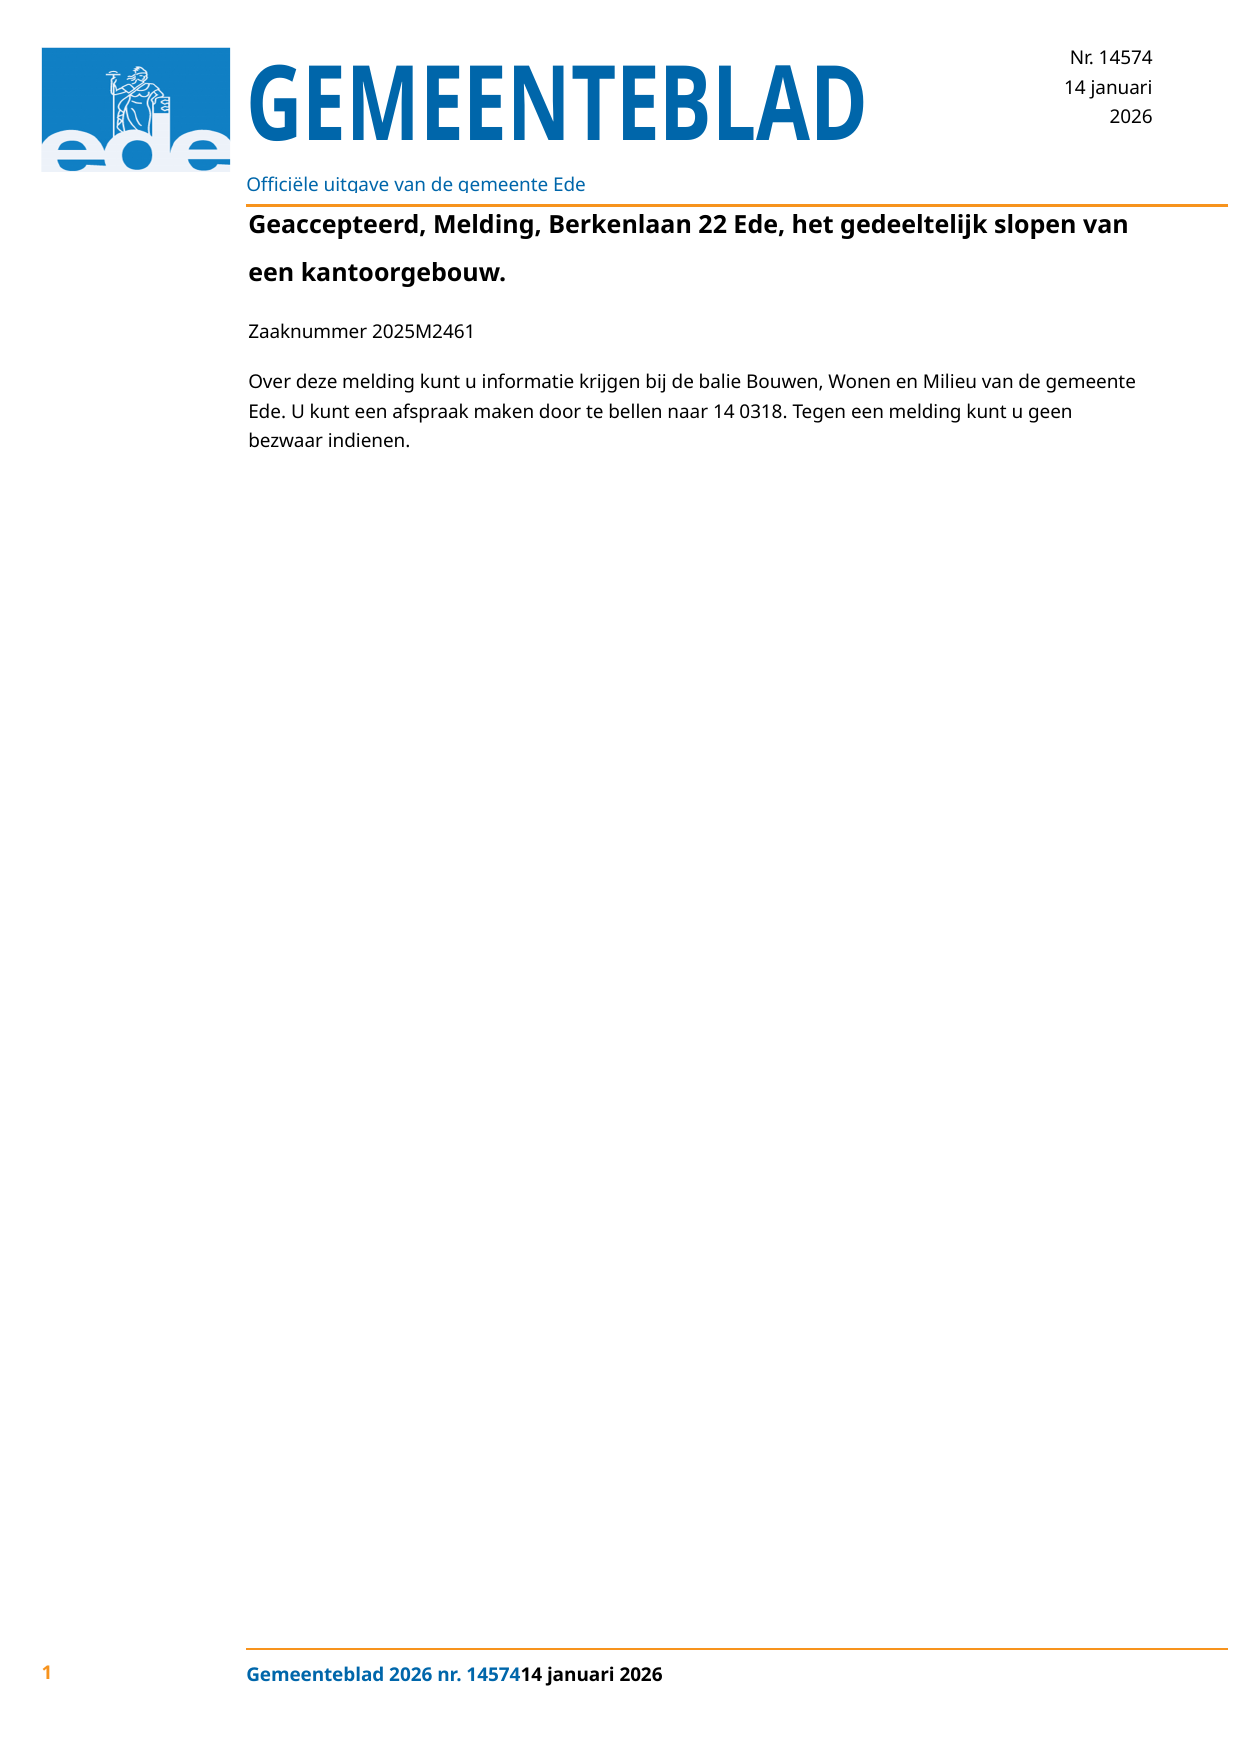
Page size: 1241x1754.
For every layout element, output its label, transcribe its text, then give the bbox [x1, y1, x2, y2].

text Zaaknummer 2025M2461 [248, 318, 1152, 344]
text Geaccepteerd, Melding, Berkenlaan 22 Ede, het gedeeltelijk slopen van een kantoorgebouw. [248, 207, 1152, 288]
text Over deze melding kunt u informatie krijgen bij de balie Bouwen, Wonen en Milieu van de gemeente Ede. U kunt een afspraak maken door te bellen naar 14 0318. Tegen een melding kunt u geen bezwaar indienen. [248, 368, 1152, 453]
picture [41, 47, 231, 172]
